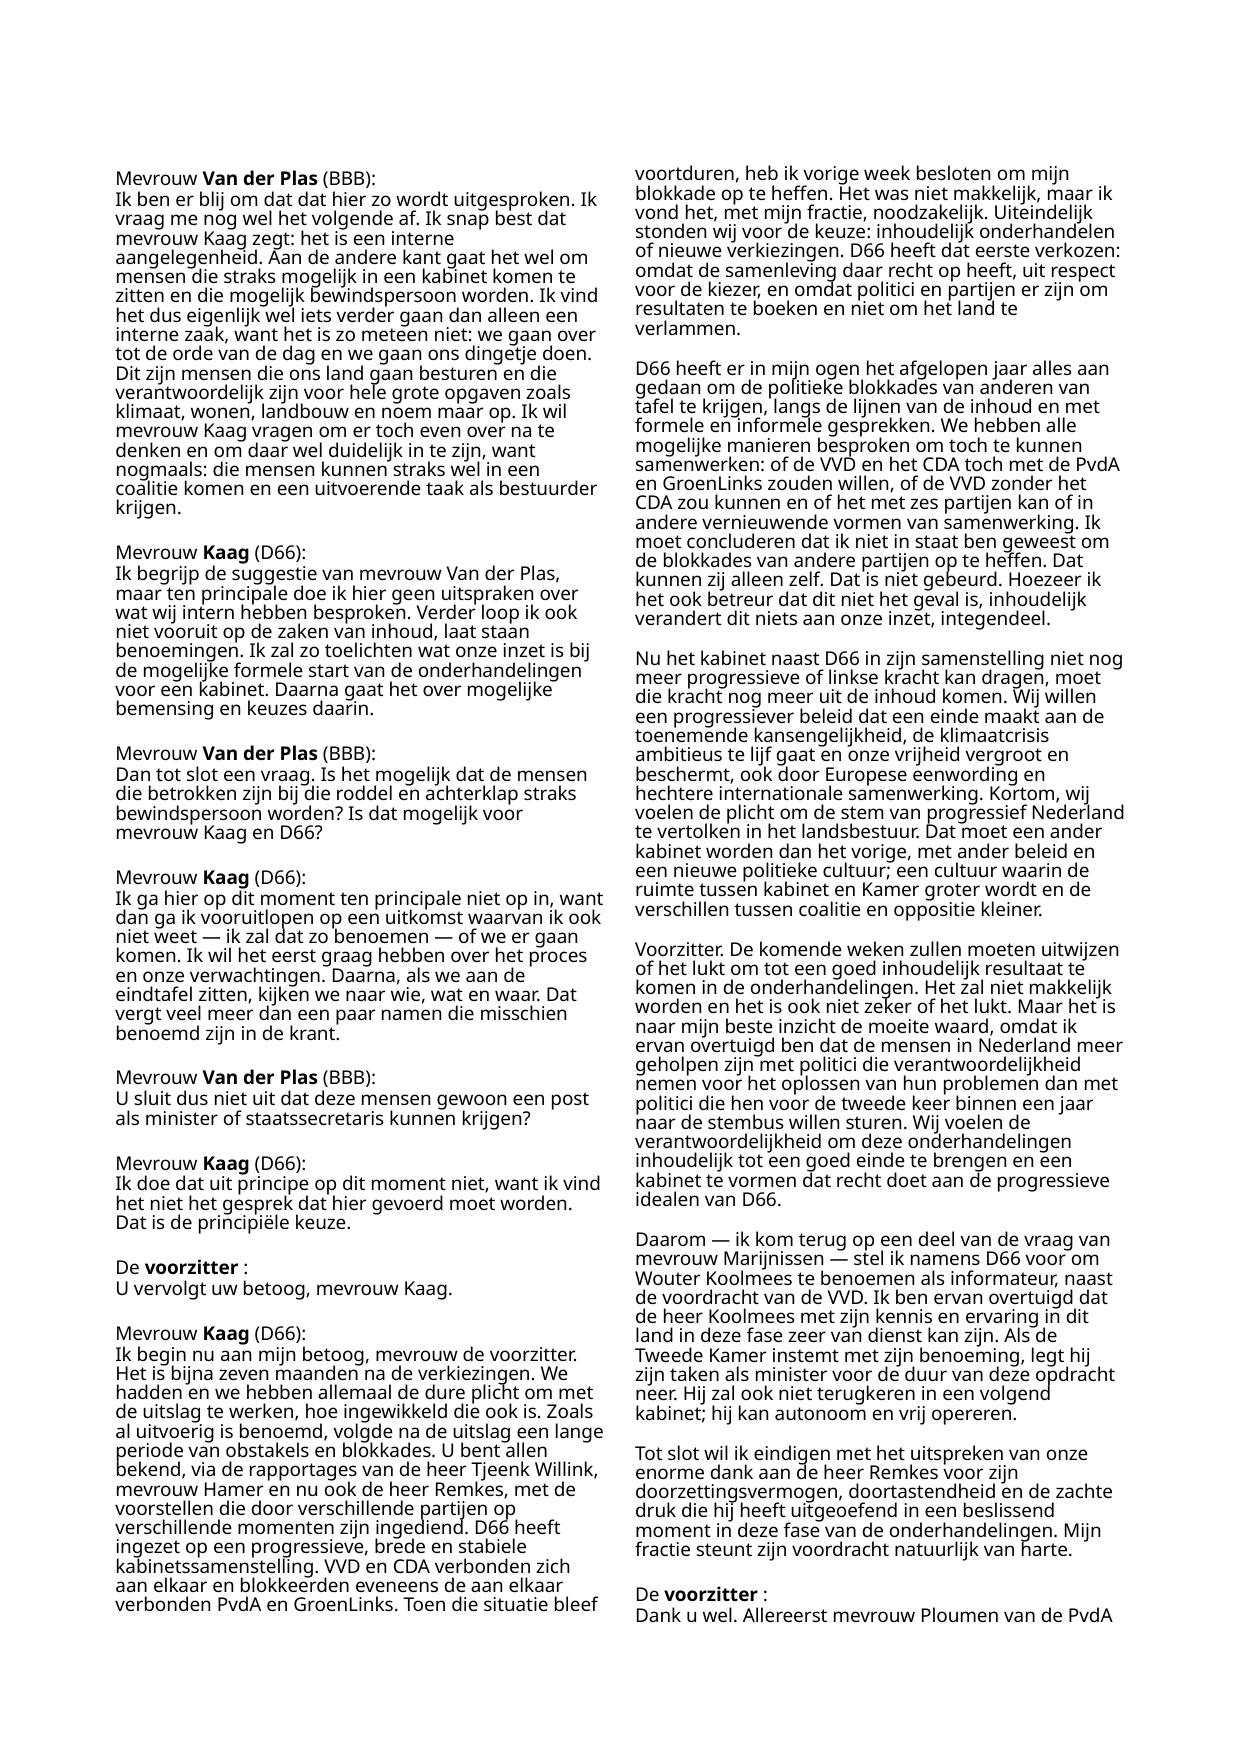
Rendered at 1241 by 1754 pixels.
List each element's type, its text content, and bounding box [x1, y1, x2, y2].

text Ik begrijp de suggestie van mevrouw Van der Plas, maar ten principale doe ik hier geen uitspraken over wat wij intern hebben besproken. Verder loop ik ook niet vooruit op de zaken van inhoud, laat staan benoemingen. Ik zal zo toelichten wat onze inzet is bij de mogelijke formele start van de onderhandelingen voor een kabinet. Daarna gaat het over mogelijke bemensing en keuzes daarin. [115, 565, 605, 719]
text Ik begin nu aan mijn betoog, mevrouw de voorzitter. Het is bijna zeven maanden na de verkiezingen. We hadden en we hebben allemaal de dure plicht om met de uitslag te werken, hoe ingewikkeld die ook is. Zoals al uitvoerig is benoemd, volgde na de uitslag een lange periode van obstakels en blokkades. U bent allen bekend, via de rapportages van de heer Tjeenk Willink, mevrouw Hamer en nu ook de heer Remkes, met de voorstellen die door verschillende partijen op verschillende momenten zijn ingediend. D66 heeft ingezet op een progressieve, brede en stabiele kabinetssamenstelling. VVD en CDA verbonden zich aan elkaar en blokkeerden eveneens de aan elkaar verbonden PvdA en GroenLinks. Toen die situatie bleef [115, 1346, 605, 1615]
text Mevrouw Kaag (D66): [115, 539, 605, 565]
text Ik ben er blij om dat dat hier zo wordt uitgesproken. Ik vraag me nog wel het volgende af. Ik snap best dat mevrouw Kaag zegt: het is een interne aangelegenheid. Aan de andere kant gaat het wel om mensen die straks mogelijk in een kabinet komen te zitten en die mogelijk bewindspersoon worden. Ik vind het dus eigenlijk wel iets verder gaan dan alleen een interne zaak, want het is zo meteen niet: we gaan over tot de orde van de dag en we gaan ons dingetje doen. Dit zijn mensen die ons land gaan besturen en die verantwoordelijk zijn voor hele grote opgaven zoals klimaat, wonen, landbouw en noem maar op. Ik wil mevrouw Kaag vragen om er toch even over na te denken en om daar wel duidelijk in te zijn, want nogmaals: die mensen kunnen straks wel in een coalitie komen en een uitvoerende taak als bestuurder krijgen. [115, 191, 605, 519]
text Mevrouw Kaag (D66): [115, 1320, 605, 1346]
text Ik doe dat uit principe op dit moment niet, want ik vind het niet het gesprek dat hier gevoerd moet worden. Dat is de principiële keuze. [115, 1175, 605, 1233]
text Tot slot wil ik eindigen met het uitspreken van onze enorme dank aan de heer Remkes voor zijn doorzettingsvermogen, doortastendheid en de zachte druk die hij heeft uitgeoefend in een beslissend moment in deze fase van de onderhandelingen. Mijn fractie steunt zijn voordracht natuurlijk van harte. [635, 1444, 1125, 1560]
text De voorzitter : [115, 1254, 605, 1280]
text Nu het kabinet naast D66 in zijn samenstelling niet nog meer progressieve of linkse kracht kan dragen, moet die kracht nog meer uit de inhoud komen. Wij willen een progressiever beleid dat een einde maakt aan de toenemende kansengelijkheid, de klimaatcrisis ambitieus te lijf gaat en onze vrijheid vergroot en beschermt, ook door Europese eenwording en hechtere internationale samenwerking. Kortom, wij voelen de plicht om de stem van progressief Nederland te vertolken in het landsbestuur. Dat moet een ander kabinet worden dan het vorige, met ander beleid en een nieuwe politieke cultuur; een cultuur waarin de ruimte tussen kabinet en Kamer groter wordt en de verschillen tussen coalitie en oppositie kleiner. [635, 650, 1125, 920]
text Mevrouw Van der Plas (BBB): [115, 165, 605, 191]
text Mevrouw Van der Plas (BBB): [115, 1064, 605, 1090]
text Dank u wel. Allereerst mevrouw Ploumen van de PvdA [635, 1607, 1125, 1626]
text Mevrouw Kaag (D66): [115, 864, 605, 889]
text voortduren, heb ik vorige week besloten om mijn blokkade op te heffen. Het was niet makkelijk, maar ik vond het, met mijn fractie, noodzakelijk. Uiteindelijk stonden wij voor de keuze: inhoudelijk onderhandelen of nieuwe verkiezingen. D66 heeft dat eerste verkozen: omdat de samenleving daar recht op heeft, uit respect voor de kiezer, en omdat politici en partijen er zijn om resultaten te boeken en niet om het land te verlammen. [635, 165, 1125, 339]
text De voorzitter : [635, 1581, 1125, 1607]
text Dan tot slot een vraag. Is het mogelijk dat de mensen die betrokken zijn bij die roddel en achterklap straks bewindspersoon worden? Is dat mogelijk voor mevrouw Kaag en D66? [115, 766, 605, 843]
text Mevrouw Van der Plas (BBB): [115, 740, 605, 766]
text Mevrouw Kaag (D66): [115, 1150, 605, 1175]
text U sluit dus niet uit dat deze mensen gewoon een post als minister of staatssecretaris kunnen krijgen? [115, 1090, 605, 1129]
text Daarom — ik kom terug op een deel van de vraag van mevrouw Marijnissen — stel ik namens D66 voor om Wouter Koolmees te benoemen als informateur, naast de voordracht van de VVD. Ik ben ervan overtuigd dat de heer Koolmees met zijn kennis en ervaring in dit land in deze fase zeer van dienst kan zijn. Als de Tweede Kamer instemt met zijn benoeming, legt hij zijn taken als minister voor de duur van deze opdracht neer. Hij zal ook niet terugkeren in een volgend kabinet; hij kan autonoom en vrij opereren. [635, 1231, 1125, 1424]
text Voorzitter. De komende weken zullen moeten uitwijzen of het lukt om tot een goed inhoudelijk resultaat te komen in de onderhandelingen. Het zal niet makkelijk worden en het is ook niet zeker of het lukt. Maar het is naar mijn beste inzicht de moeite waard, omdat ik ervan overtuigd ben dat de mensen in Nederland meer geholpen zijn met politici die verantwoordelijkheid nemen voor het oplossen van hun problemen dan met politici die hen voor de tweede keer binnen een jaar naar de stembus willen sturen. Wij voelen de verantwoordelijkheid om deze onderhandelingen inhoudelijk tot een goed einde te brengen en een kabinet te vormen dat recht doet aan de progressieve idealen van D66. [635, 941, 1125, 1210]
text U vervolgt uw betoog, mevrouw Kaag. [115, 1280, 605, 1299]
text D66 heeft er in mijn ogen het afgelopen jaar alles aan gedaan om de politieke blokkades van anderen van tafel te krijgen, langs de lijnen van de inhoud en met formele en informele gesprekken. We hebben alle mogelijke manieren besproken om toch te kunnen samenwerken: of de VVD en het CDA toch met de PvdA en GroenLinks zouden willen, of de VVD zonder het CDA zou kunnen en of het met zes partijen kan of in andere vernieuwende vormen van samenwerking. Ik moet concluderen dat ik niet in staat ben geweest om de blokkades van andere partijen op te heffen. Dat kunnen zij alleen zelf. Dat is niet gebeurd. Hoezeer ik het ook betreur dat dit niet het geval is, inhoudelijk verandert dit niets aan onze inzet, integendeel. [635, 359, 1125, 629]
text Ik ga hier op dit moment ten principale niet op in, want dan ga ik vooruitlopen op een uitkomst waarvan ik ook niet weet — ik zal dat zo benoemen — of we er gaan komen. Ik wil het eerst graag hebben over het proces en onze verwachtingen. Daarna, als we aan de eindtafel zitten, kijken we naar wie, wat en waar. Dat vergt veel meer dan een paar namen die misschien benoemd zijn in de krant. [115, 889, 605, 1044]
